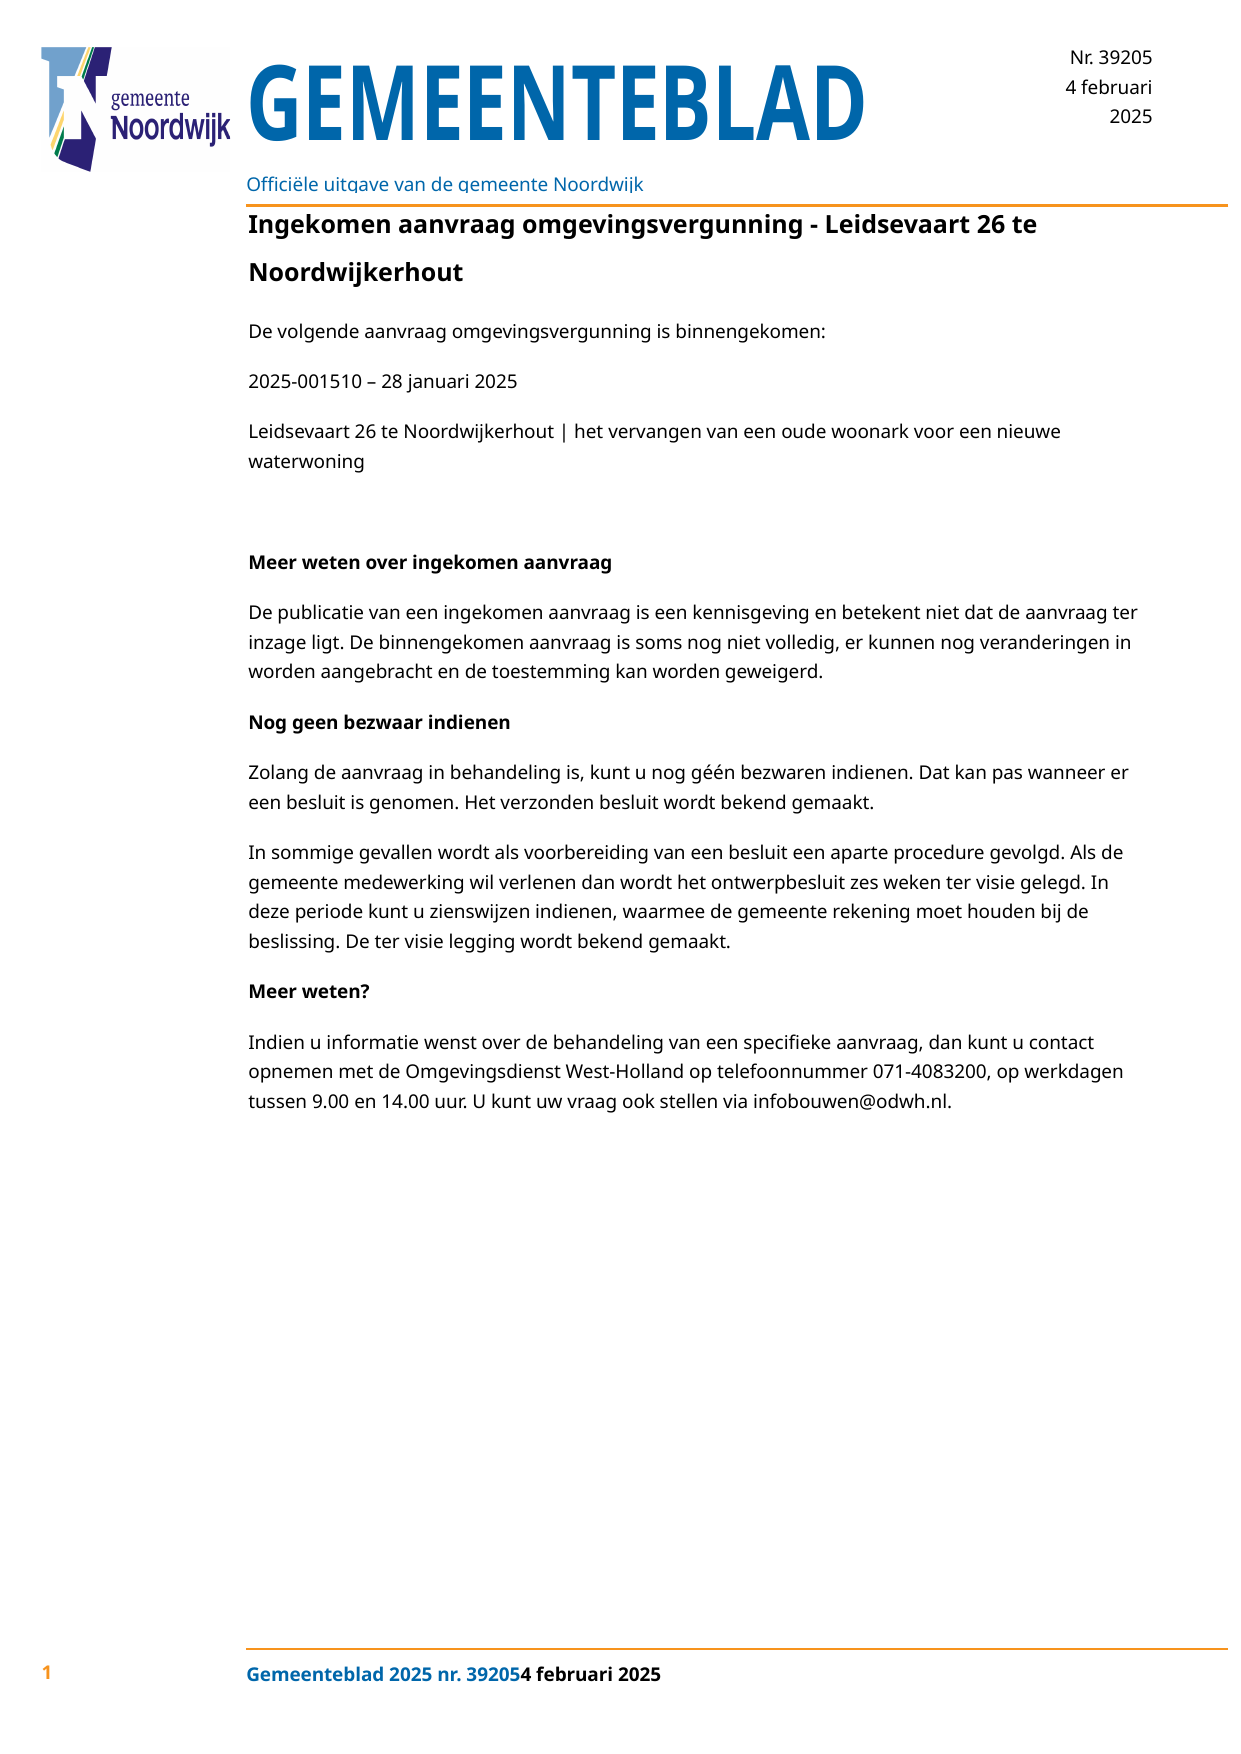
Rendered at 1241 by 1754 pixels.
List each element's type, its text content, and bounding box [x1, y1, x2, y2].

text De volgende aanvraag omgevingsvergunning is binnengekomen: [248, 318, 1152, 344]
picture [41, 47, 231, 172]
text Meer weten over ingekomen aanvraag [248, 549, 1152, 575]
text In sommige gevallen wordt als voorbereiding van een besluit een aparte procedure gevolgd. Als de gemeente medewerking wil verlenen dan wordt het ontwerpbesluit zes weken ter visie gelegd. In deze periode kunt u zienswijzen indienen, waarmee de gemeente rekening moet houden bij de beslissing. De ter visie legging wordt bekend gemaakt. [248, 839, 1152, 954]
text Meer weten? [248, 979, 1152, 1004]
text Leidsevaart 26 te Noordwijkerhout | het vervangen van een oude woonark voor een nieuwe waterwoning [248, 419, 1152, 474]
text 2025-001510 – 28 januari 2025 [248, 368, 1152, 394]
text Nog geen bezwaar indienen [248, 709, 1152, 735]
text Indien u informatie wenst over de behandeling van een specifieke aanvraag, dan kunt u contact opnemen met de Omgevingsdienst West-Holland op telefoonnummer 071-4083200, op werkdagen tussen 9.00 en 14.00 uur. U kunt uw vraag ook stellen via infobouwen@odwh.nl. [248, 1029, 1152, 1114]
text De publicatie van een ingekomen aanvraag is een kennisgeving en betekent niet dat de aanvraag ter inzage ligt. De binnengekomen aanvraag is soms nog niet volledig, er kunnen nog veranderingen in worden aangebracht en de toestemming kan worden geweigerd. [248, 599, 1152, 684]
text Ingekomen aanvraag omgevingsvergunning - Leidsevaart 26 te Noordwijkerhout [248, 207, 1152, 288]
text Zolang de aanvraag in behandeling is, kunt u nog géén bezwaren indienen. Dat kan pas wanneer er een besluit is genomen. Het verzonden besluit wordt bekend gemaakt. [248, 759, 1152, 815]
